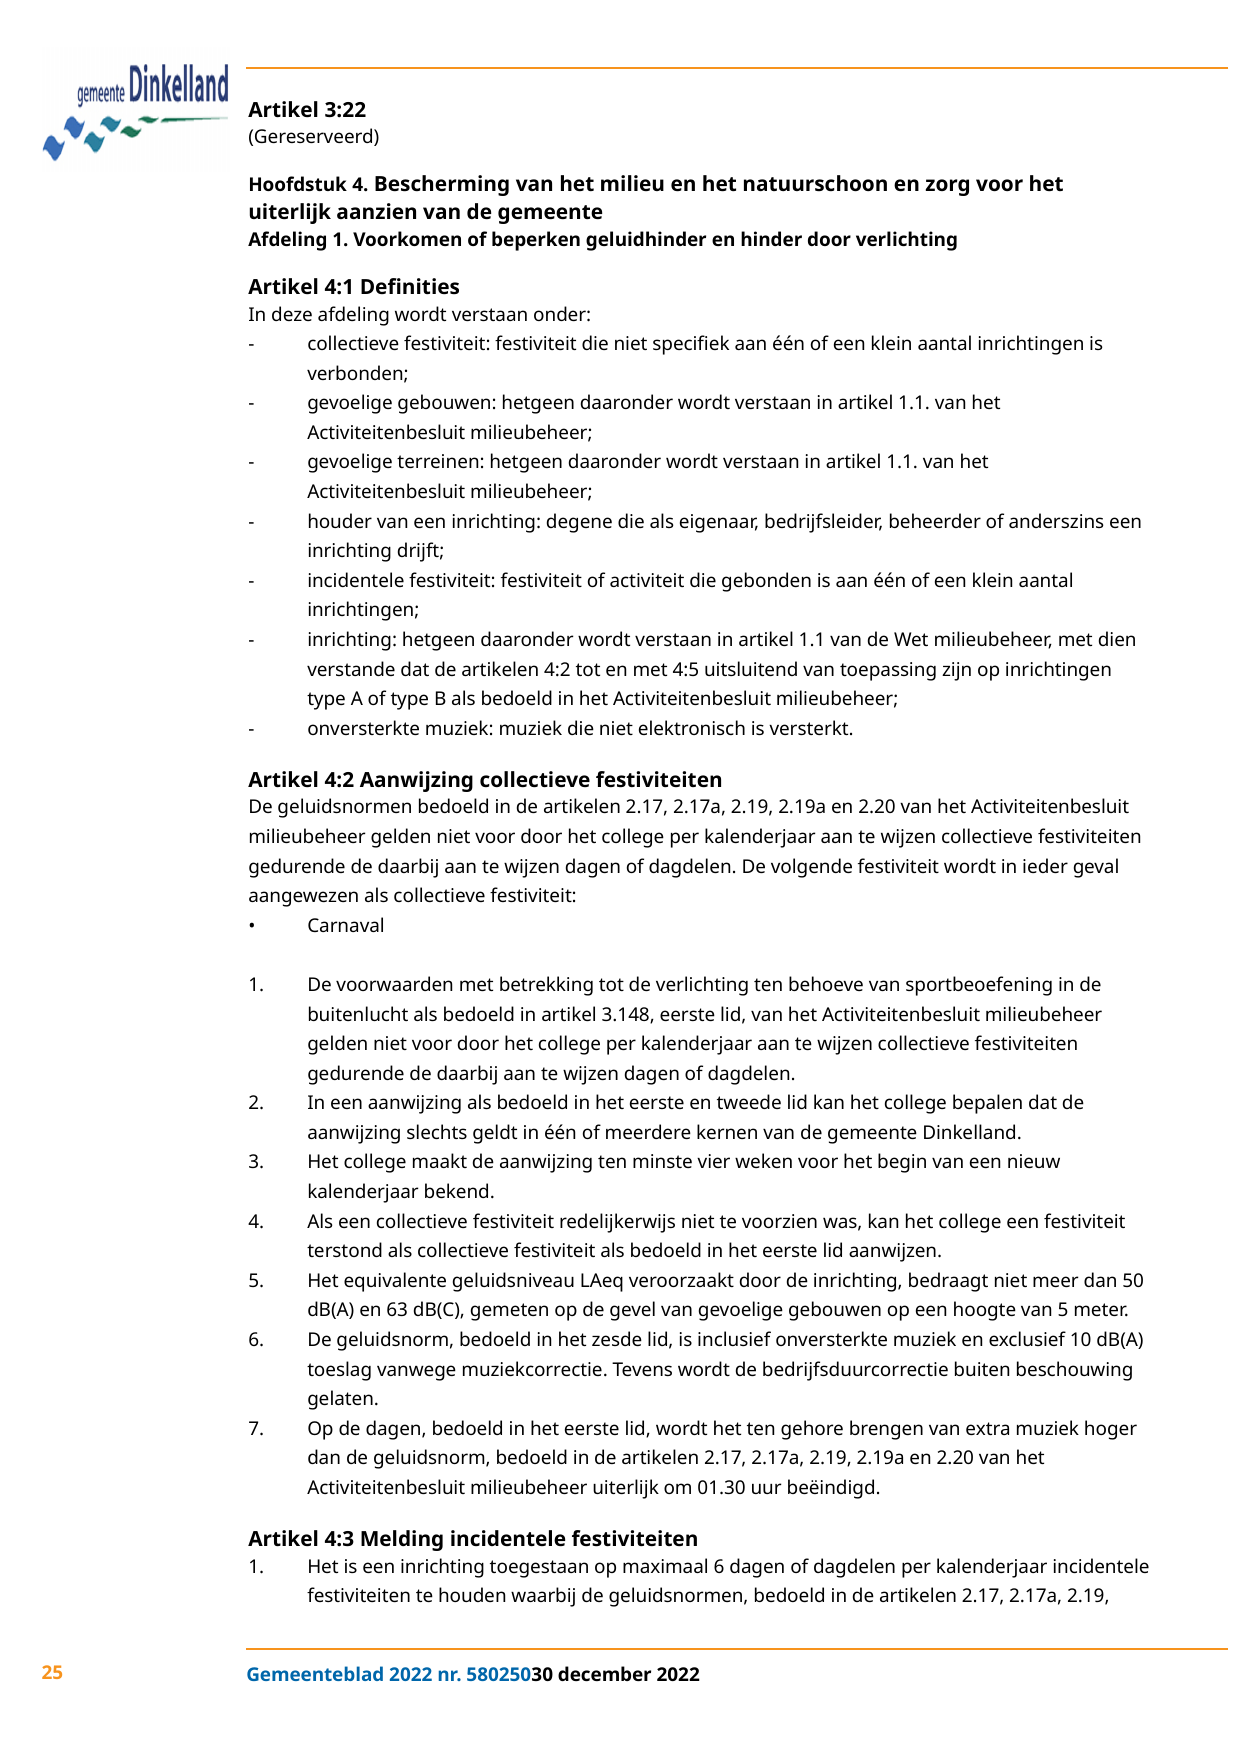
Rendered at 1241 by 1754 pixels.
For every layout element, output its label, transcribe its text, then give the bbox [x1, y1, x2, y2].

text In deze afdeling wordt verstaan onder: [248, 301, 1152, 326]
picture [41, 47, 231, 172]
list In een aanwijzing als bedoeld in het eerste en tweede lid kan het college bepalen dat de aanwijzing slechts geldt in één of meerdere kernen van de gemeente Dinkelland. [248, 1089, 1152, 1145]
text Artikel 4:1 Definities [248, 272, 1152, 301]
list De voorwaarden met betrekking tot de verlichting ten behoeve van sportbeoefening in de buitenlucht als bedoeld in artikel 3.148, eerste lid, van het Activiteitenbesluit milieubeheer gelden niet voor door het college per kalenderjaar aan te wijzen collectieve festiviteiten gedurende de daarbij aan te wijzen dagen of dagdelen. [248, 971, 1152, 1086]
list Carnaval [248, 912, 1152, 938]
list gevoelige terreinen: hetgeen daaronder wordt verstaan in artikel 1.1. van het Activiteitenbesluit milieubeheer; [248, 449, 1152, 504]
list incidentele festiviteit: festiviteit of activiteit die gebonden is aan één of een klein aantal inrichtingen; [248, 567, 1152, 622]
list inrichting: hetgeen daaronder wordt verstaan in artikel 1.1 van de Wet milieubeheer, met dien verstande dat de artikelen 4:2 tot en met 4:5 uitsluitend van toepassing zijn op inrichtingen type A of type B als bedoeld in het Activiteitenbesluit milieubeheer; [248, 626, 1152, 711]
list Als een collectieve festiviteit redelijkerwijs niet te voorzien was, kan het college een festiviteit terstond als collectieve festiviteit als bedoeld in het eerste lid aanwijzen. [248, 1208, 1152, 1263]
text Hoofdstuk 4. Bescherming van het milieu en het natuurschoon en zorg voor het uiterlijk aanzien van de gemeente [248, 169, 1152, 226]
list collectieve festiviteit: festiviteit die niet specifiek aan één of een klein aantal inrichtingen is verbonden; [248, 330, 1152, 386]
list Het equivalente geluidsniveau LAeq veroorzaakt door de inrichting, bedraagt niet meer dan 50 dB(A) en 63 dB(C), gemeten op de gevel van gevoelige gebouwen op een hoogte van 5 meter. [248, 1267, 1152, 1322]
text De geluidsnormen bedoeld in de artikelen 2.17, 2.17a, 2.19, 2.19a en 2.20 van het Activiteitenbesluit milieubeheer gelden niet voor door het college per kalenderjaar aan te wijzen collectieve festiviteiten gedurende de daarbij aan te wijzen dagen of dagdelen. De volgende festiviteit wordt in ieder geval aangewezen als collectieve festiviteit: [248, 794, 1152, 908]
text Artikel 4:2 Aanwijzing collectieve festiviteiten [248, 765, 1152, 794]
list gevoelige gebouwen: hetgeen daaronder wordt verstaan in artikel 1.1. van het Activiteitenbesluit milieubeheer; [248, 389, 1152, 445]
list Het is een inrichting toegestaan op maximaal 6 dagen of dagdelen per kalenderjaar incidentele festiviteiten te houden waarbij de geluidsnormen, bedoeld in de artikelen 2.17, 2.17a, 2.19, [248, 1553, 1152, 1608]
list Op de dagen, bedoeld in het eerste lid, wordt het ten gehore brengen van extra muziek hoger dan de geluidsnorm, bedoeld in de artikelen 2.17, 2.17a, 2.19, 2.19a en 2.20 van het Activiteitenbesluit milieubeheer uiterlijk om 01.30 uur beëindigd. [248, 1415, 1152, 1500]
list onversterkte muziek: muziek die niet elektronisch is versterkt. [248, 715, 1152, 741]
list houder van een inrichting: degene die als eigenaar, bedrijfsleider, beheerder of anderszins een inrichting drijft; [248, 508, 1152, 563]
text Artikel 4:3 Melding incidentele festiviteiten [248, 1524, 1152, 1553]
list De geluidsnorm, bedoeld in het zesde lid, is inclusief onversterkte muziek en exclusief 10 dB(A) toeslag vanwege muziekcorrectie. Tevens wordt de bedrijfsduurcorrectie buiten beschouwing gelaten. [248, 1326, 1152, 1411]
text (Gereserveerd) [248, 123, 1152, 149]
list Het college maakt de aanwijzing ten minste vier weken voor het begin van een nieuw kalenderjaar bekend. [248, 1149, 1152, 1204]
text Artikel 3:22 [248, 95, 1152, 123]
text Afdeling 1. Voorkomen of beperken geluidhinder en hinder door verlichting [248, 226, 1152, 251]
